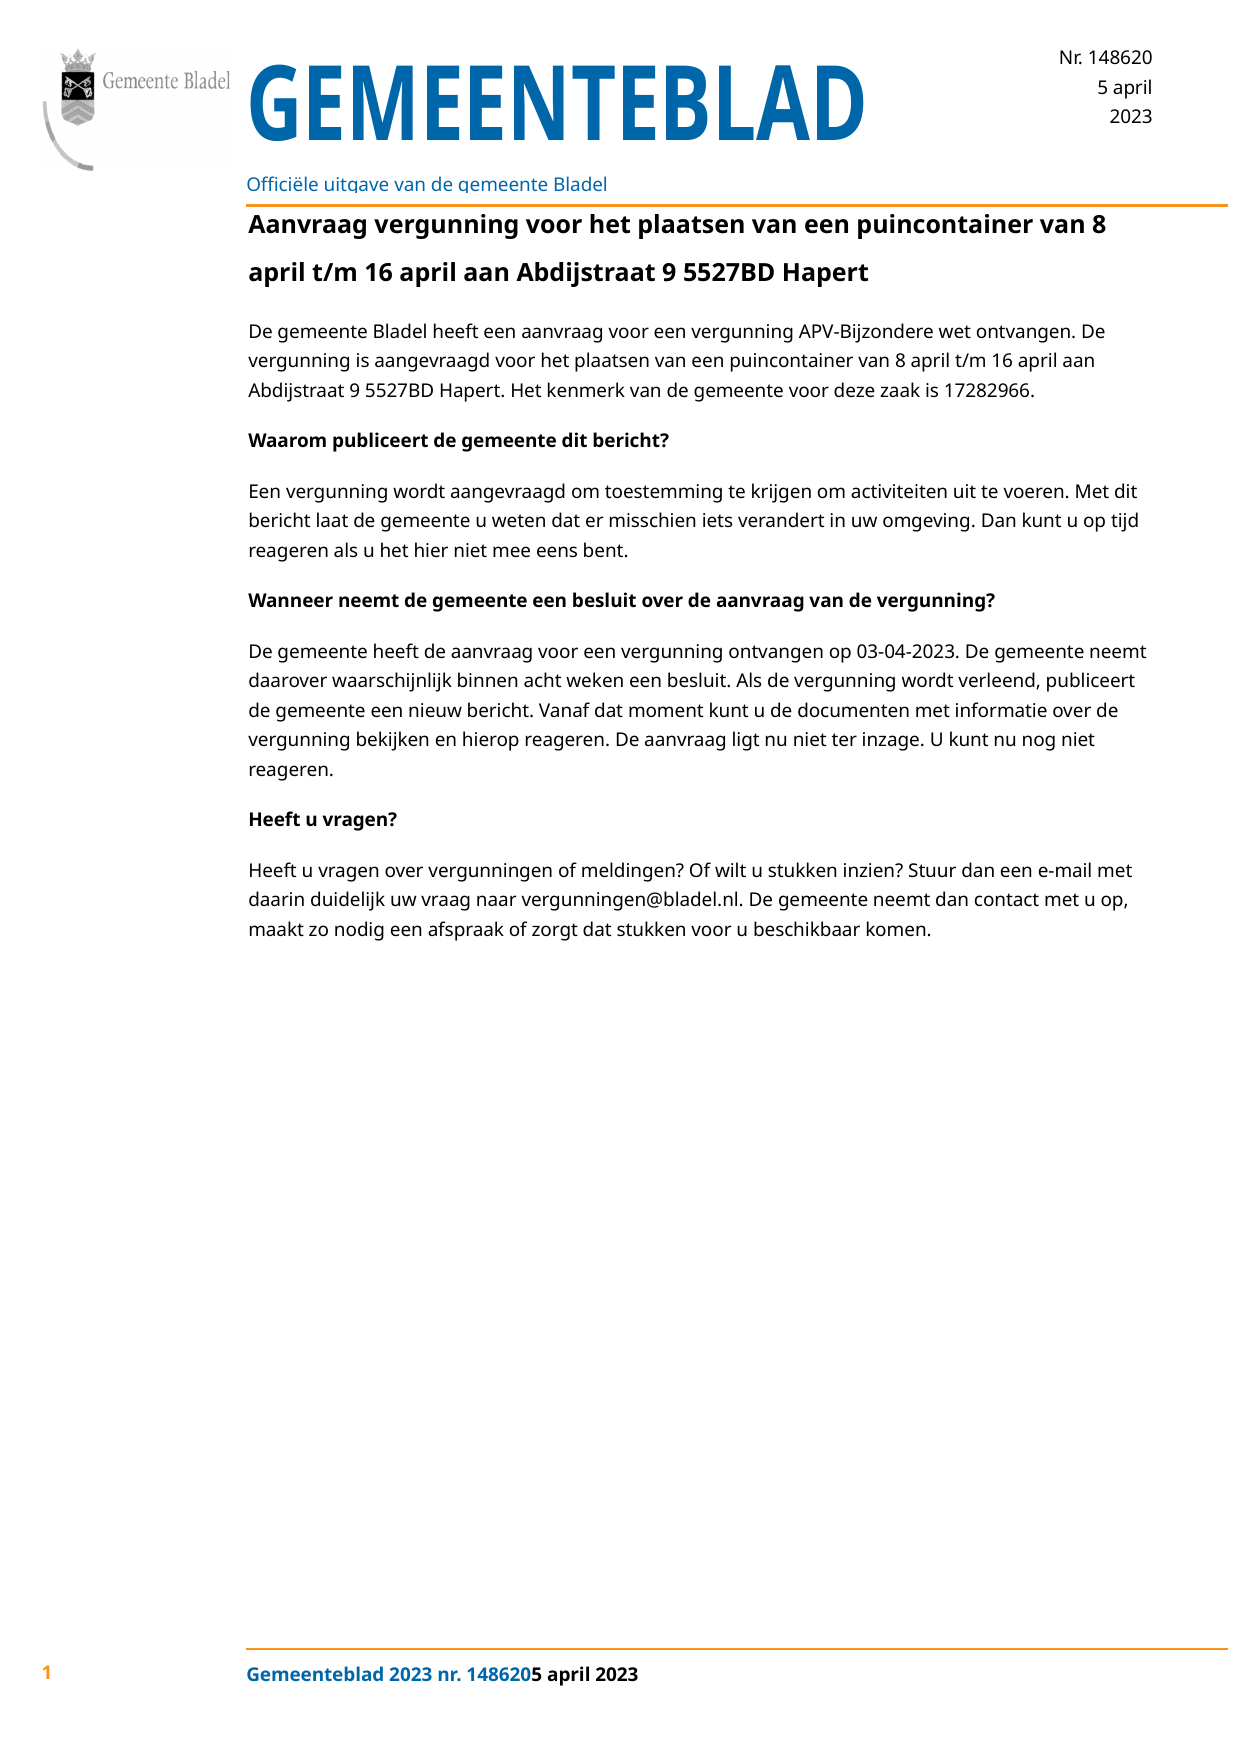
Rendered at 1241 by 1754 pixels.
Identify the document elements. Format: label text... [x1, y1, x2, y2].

picture [41, 47, 231, 172]
text Aanvraag vergunning voor het plaatsen van een puincontainer van 8 april t/m 16 april aan Abdijstraat 9 5527BD Hapert [248, 207, 1152, 288]
text Een vergunning wordt aangevraagd om toestemming te krijgen om activiteiten uit te voeren. Met dit bericht laat de gemeente u weten dat er misschien iets verandert in uw omgeving. Dan kunt u op tijd reageren als u het hier niet mee eens bent. [248, 478, 1152, 563]
text De gemeente heeft de aanvraag voor een vergunning ontvangen op 03-04-2023. De gemeente neemt daarover waarschijnlijk binnen acht weken een besluit. Als de vergunning wordt verleend, publiceert de gemeente een nieuw bericht. Vanaf dat moment kunt u de documenten met informatie over de vergunning bekijken en hierop reageren. De aanvraag ligt nu niet ter inzage. U kunt nu nog niet reageren. [248, 638, 1152, 782]
text De gemeente Bladel heeft een aanvraag voor een vergunning APV-Bijzondere wet ontvangen. De vergunning is aangevraagd voor het plaatsen van een puincontainer van 8 april t/m 16 april aan Abdijstraat 9 5527BD Hapert. Het kenmerk van de gemeente voor deze zaak is 17282966. [248, 318, 1152, 403]
text Heeft u vragen over vergunningen of meldingen? Of wilt u stukken inzien? Stuur dan een e-mail met daarin duidelijk uw vraag naar vergunningen@bladel.nl. De gemeente neemt dan contact met u op, maakt zo nodig een afspraak of zorgt dat stukken voor u beschikbaar komen. [248, 857, 1152, 942]
text Waarom publiceert de gemeente dit bericht? [248, 427, 1152, 453]
text Heeft u vragen? [248, 807, 1152, 832]
text Wanneer neemt de gemeente een besluit over de aanvraag van de vergunning? [248, 587, 1152, 613]
